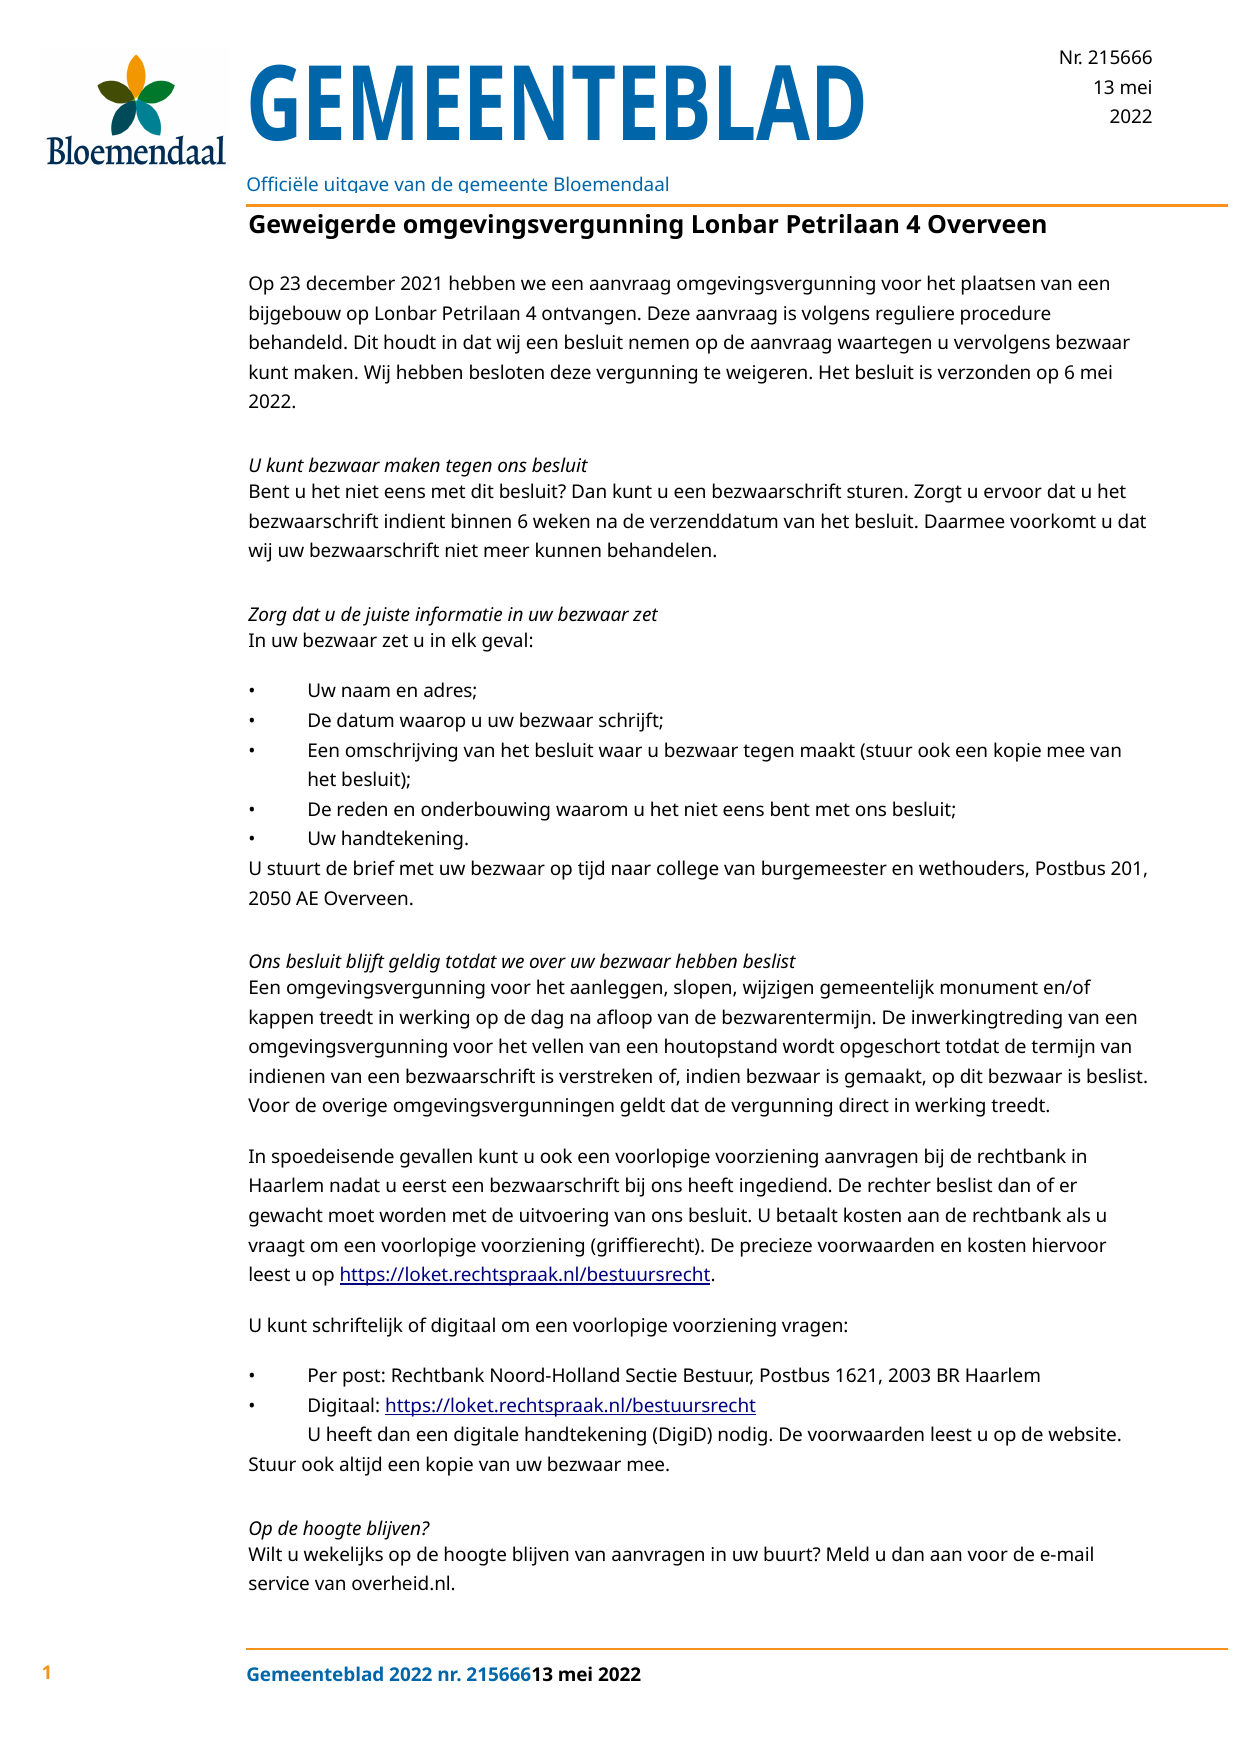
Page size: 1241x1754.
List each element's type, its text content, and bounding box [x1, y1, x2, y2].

list U heeft dan een digitale handtekening (DigiD) nodig. De voorwaarden leest u op de website. [248, 1421, 1152, 1447]
text Op de hoogte blijven? [248, 1515, 1152, 1541]
text In uw bezwaar zet u in elk geval: [248, 627, 1152, 653]
list Een omschrijving van het besluit waar u bezwaar tegen maakt (stuur ook een kopie mee van het besluit); [248, 737, 1152, 792]
text Wilt u wekelijks op de hoogte blijven van aanvragen in uw buurt? Meld u dan aan voor de e-mail service van overheid.nl. [248, 1541, 1152, 1596]
list De reden en onderbouwing waarom u het niet eens bent met ons besluit; [248, 796, 1152, 822]
text Bent u het niet eens met dit besluit? Dan kunt u een bezwaarschrift sturen. Zorgt u ervoor dat u het bezwaarschrift indient binnen 6 weken na de verzenddatum van het besluit. Daarmee voorkomt u dat wij uw bezwaarschrift niet meer kunnen behandelen. [248, 478, 1152, 563]
text U kunt bezwaar maken tegen ons besluit [248, 453, 1152, 478]
text Een omgevingsvergunning voor het aanleggen, slopen, wijzigen gemeentelijk monument en/of kappen treedt in werking op de dag na afloop van de bezwarentermijn. De inwerkingtreding van een omgevingsvergunning voor het vellen van een houtopstand wordt opgeschort totdat de termijn van indienen van een bezwaarschrift is verstreken of, indien bezwaar is gemaakt, op dit bezwaar is beslist. Voor de overige omgevingsvergunningen geldt dat de vergunning direct in werking treedt. [248, 974, 1152, 1118]
text Geweigerde omgevingsvergunning Lonbar Petrilaan 4 Overveen [248, 207, 1152, 241]
picture [41, 47, 231, 172]
text U stuurt de brief met uw bezwaar op tijd naar college van burgemeester en wethouders, Postbus 201, 2050 AE Overveen. [248, 855, 1152, 910]
list Uw handtekening. [248, 826, 1152, 851]
list Per post: Rechtbank Noord-Holland Sectie Bestuur, Postbus 1621, 2003 BR Haarlem [248, 1362, 1152, 1388]
list Digitaal: https://loket.rechtspraak.nl/bestuursrecht [248, 1392, 1152, 1418]
list Uw naam en adres; [248, 678, 1152, 703]
list De datum waarop u uw bezwaar schrijft; [248, 707, 1152, 733]
text U kunt schriftelijk of digitaal om een voorlopige voorziening vragen: [248, 1312, 1152, 1338]
text In spoedeisende gevallen kunt u ook een voorlopige voorziening aanvragen bij de rechtbank in Haarlem nadat u eerst een bezwaarschrift bij ons heeft ingediend. De rechter beslist dan of er gewacht moet worden met de uitvoering van ons besluit. U betaalt kosten aan de rechtbank als u vraagt om een voorlopige voorziening (griffierecht). De precieze voorwaarden en kosten hiervoor leest u op https://loket.rechtspraak.nl/bestuursrecht. [248, 1143, 1152, 1287]
text Op 23 december 2021 hebben we een aanvraag omgevingsvergunning voor het plaatsen van een bijgebouw op Lonbar Petrilaan 4 ontvangen. Deze aanvraag is volgens reguliere procedure behandeld. Dit houdt in dat wij een besluit nemen op de aanvraag waartegen u vervolgens bezwaar kunt maken. Wij hebben besloten deze vergunning te weigeren. Het besluit is verzonden op 6 mei 2022. [248, 270, 1152, 414]
text Zorg dat u de juiste informatie in uw bezwaar zet [248, 601, 1152, 627]
text Stuur ook altijd een kopie van uw bezwaar mee. [248, 1451, 1152, 1477]
text Ons besluit blijft geldig totdat we over uw bezwaar hebben beslist [248, 949, 1152, 974]
